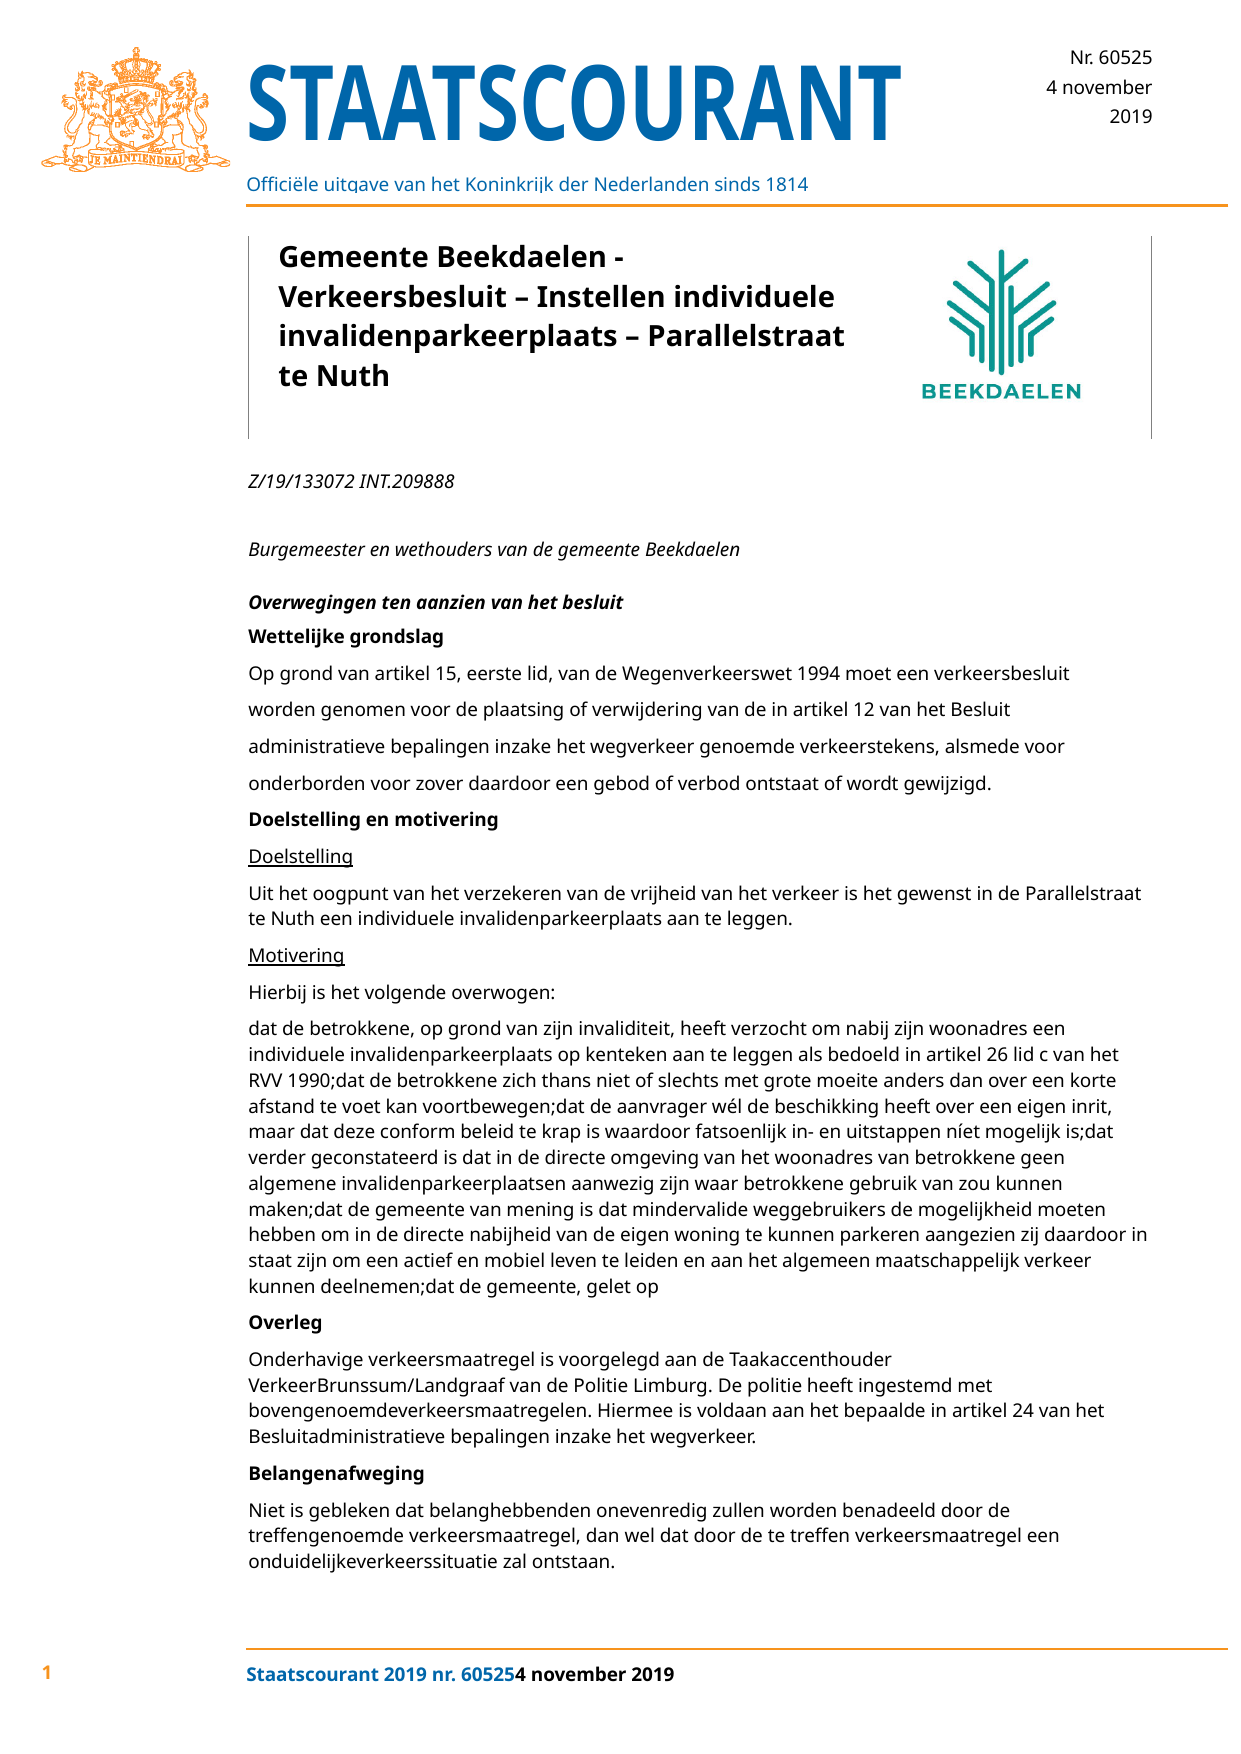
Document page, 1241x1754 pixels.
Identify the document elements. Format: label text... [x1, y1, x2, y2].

text Belangenafweging [248, 1460, 1152, 1486]
text Burgemeester en wethouders van de gemeente Beekdaelen [248, 536, 1152, 562]
text Overwegingen ten aanzien van het besluit [248, 589, 1152, 615]
text Onderhavige verkeersmaatregel is voorgelegd aan de Taakaccenthouder VerkeerBrunssum/Landgraaf van de Politie Limburg. De politie heeft ingestemd met bovengenoemdeverkeersmaatregelen. Hiermee is voldaan aan het bepaalde in artikel 24 van het Besluitadministratieve bepalingen inzake het wegverkeer. [248, 1346, 1152, 1449]
text Z/19/133072 INT.209888 [248, 469, 1152, 494]
text Motivering [248, 942, 1152, 968]
picture [41, 47, 231, 172]
text Wettelijke grondslag [248, 623, 1152, 649]
text worden genomen voor de plaatsing of verwijdering van de in artikel 12 van het Besluit [248, 697, 1152, 722]
picture [912, 236, 1090, 414]
text Doelstelling en motivering [248, 807, 1152, 832]
table_header Gemeente Beekdaelen - Verkeersbesluit – Instellen individuele invalidenparkeerplaats – Parallelstraat te Nuth [249, 236, 850, 439]
text onderborden voor zover daardoor een gebod of verbod ontstaat of wordt gewijzigd. [248, 770, 1152, 796]
text Uit het oogpunt van het verzekeren van de vrijheid van het verkeer is het gewenst in de Parallelstraat te Nuth een individuele invalidenparkeerplaats aan te leggen. [248, 880, 1152, 931]
table_header [1090, 236, 1151, 413]
text Doelstelling [248, 843, 1152, 869]
table_header [850, 236, 912, 413]
text administratieve bepalingen inzake het wegverkeer genoemde verkeerstekens, alsmede voor [248, 733, 1152, 759]
text Op grond van artikel 15, eerste lid, van de Wegenverkeerswet 1994 moet een verkeersbesluit [248, 660, 1152, 686]
text Overleg [248, 1309, 1152, 1335]
text Hierbij is het volgende overwogen: [248, 979, 1152, 1005]
text dat de betrokkene, op grond van zijn invaliditeit, heeft verzocht om nabij zijn woonadres een individuele invalidenparkeerplaats op kenteken aan te leggen als bedoeld in artikel 26 lid c van het RVV 1990;dat de betrokkene zich thans niet of slechts met grote moeite anders dan over een korte afstand te voet kan voortbewegen;dat de aanvrager wél de beschikking heeft over een eigen inrit, maar dat deze conform beleid te krap is waardoor fatsoenlijk in- en uitstappen níet mogelijk is;dat verder geconstateerd is dat in de directe omgeving van het woonadres van betrokkene geen algemene invalidenparkeerplaatsen aanwezig zijn waar betrokkene gebruik van zou kunnen maken;dat de gemeente van mening is dat mindervalide weggebruikers de mogelijkheid moeten hebben om in de directe nabijheid van de eigen woning te kunnen parkeren aangezien zij daardoor in staat zijn om een actief en mobiel leven te leiden en aan het algemeen maatschappelijk verkeer kunnen deelnemen;dat de gemeente, gelet op [248, 1016, 1152, 1299]
text Niet is gebleken dat belanghebbenden onevenredig zullen worden benadeeld door de treffengenoemde verkeersmaatregel, dan wel dat door de te treffen verkeersmaatregel een onduidelijkeverkeerssituatie zal ontstaan. [248, 1497, 1152, 1574]
table_header [850, 414, 1151, 439]
